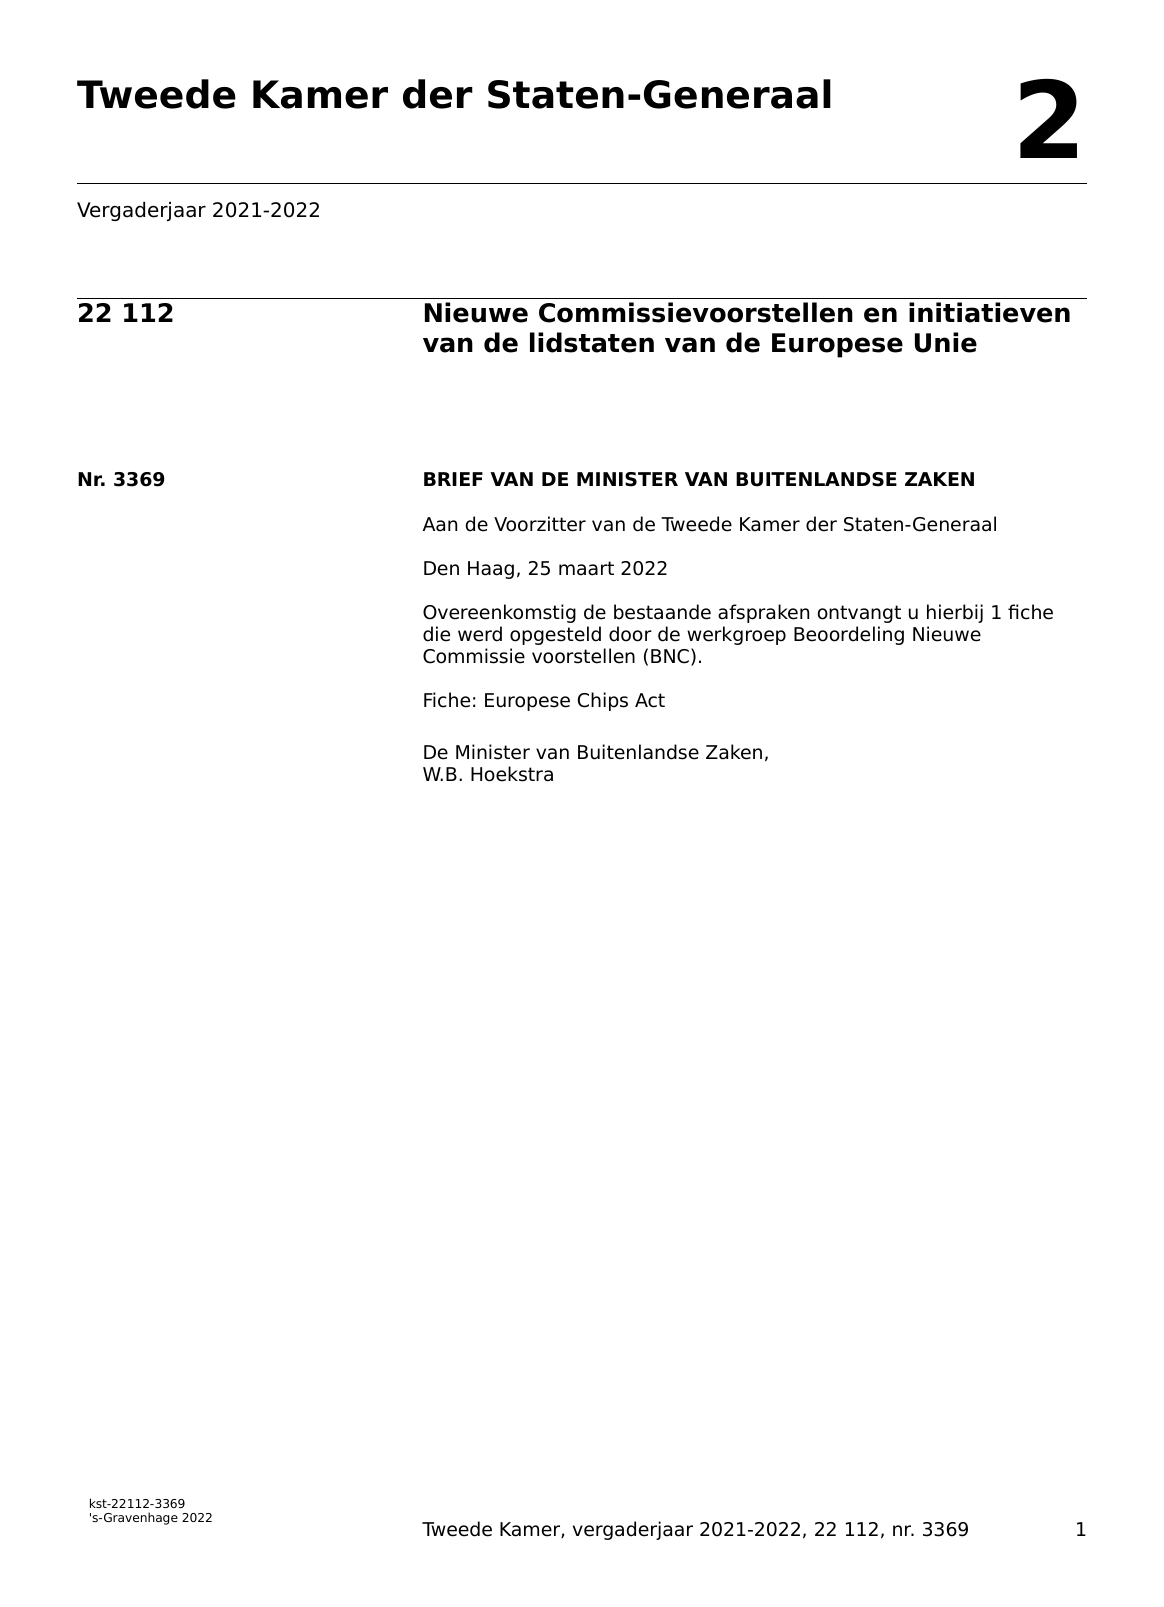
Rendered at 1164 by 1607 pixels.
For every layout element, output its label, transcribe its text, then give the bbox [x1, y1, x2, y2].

table_header Tweede Kamer der Staten-Generaal [77, 59, 886, 183]
table_header 2 [886, 59, 1087, 183]
table_cell Vergaderjaar 2021-2022 [77, 184, 1087, 298]
text De Minister van Buitenlandse Zaken, W.B. Hoekstra [422, 742, 1087, 786]
text 's-Gravenhage 2022 [88, 1511, 323, 1525]
subtitle Nr. 3369 BRIEF VAN DE MINISTER VAN BUITENLANDSE ZAKEN [77, 469, 1087, 491]
subtitle 22 112 Nieuwe Commissievoorstellen en initiatieven van de lidstaten van de Europese Unie [77, 299, 1087, 358]
text kst-22112-3369 [88, 1497, 323, 1511]
text Fiche: Europese Chips Act [422, 690, 1087, 712]
text Overeenkomstig de bestaande afspraken ontvangt u hierbij 1 fiche die werd opgesteld door de werkgroep Beoordeling Nieuwe Commissie voorstellen (BNC). [422, 602, 1087, 668]
text Aan de Voorzitter van de Tweede Kamer der Staten-Generaal [422, 513, 1087, 536]
text Den Haag, 25 maart 2022 [422, 558, 1087, 580]
